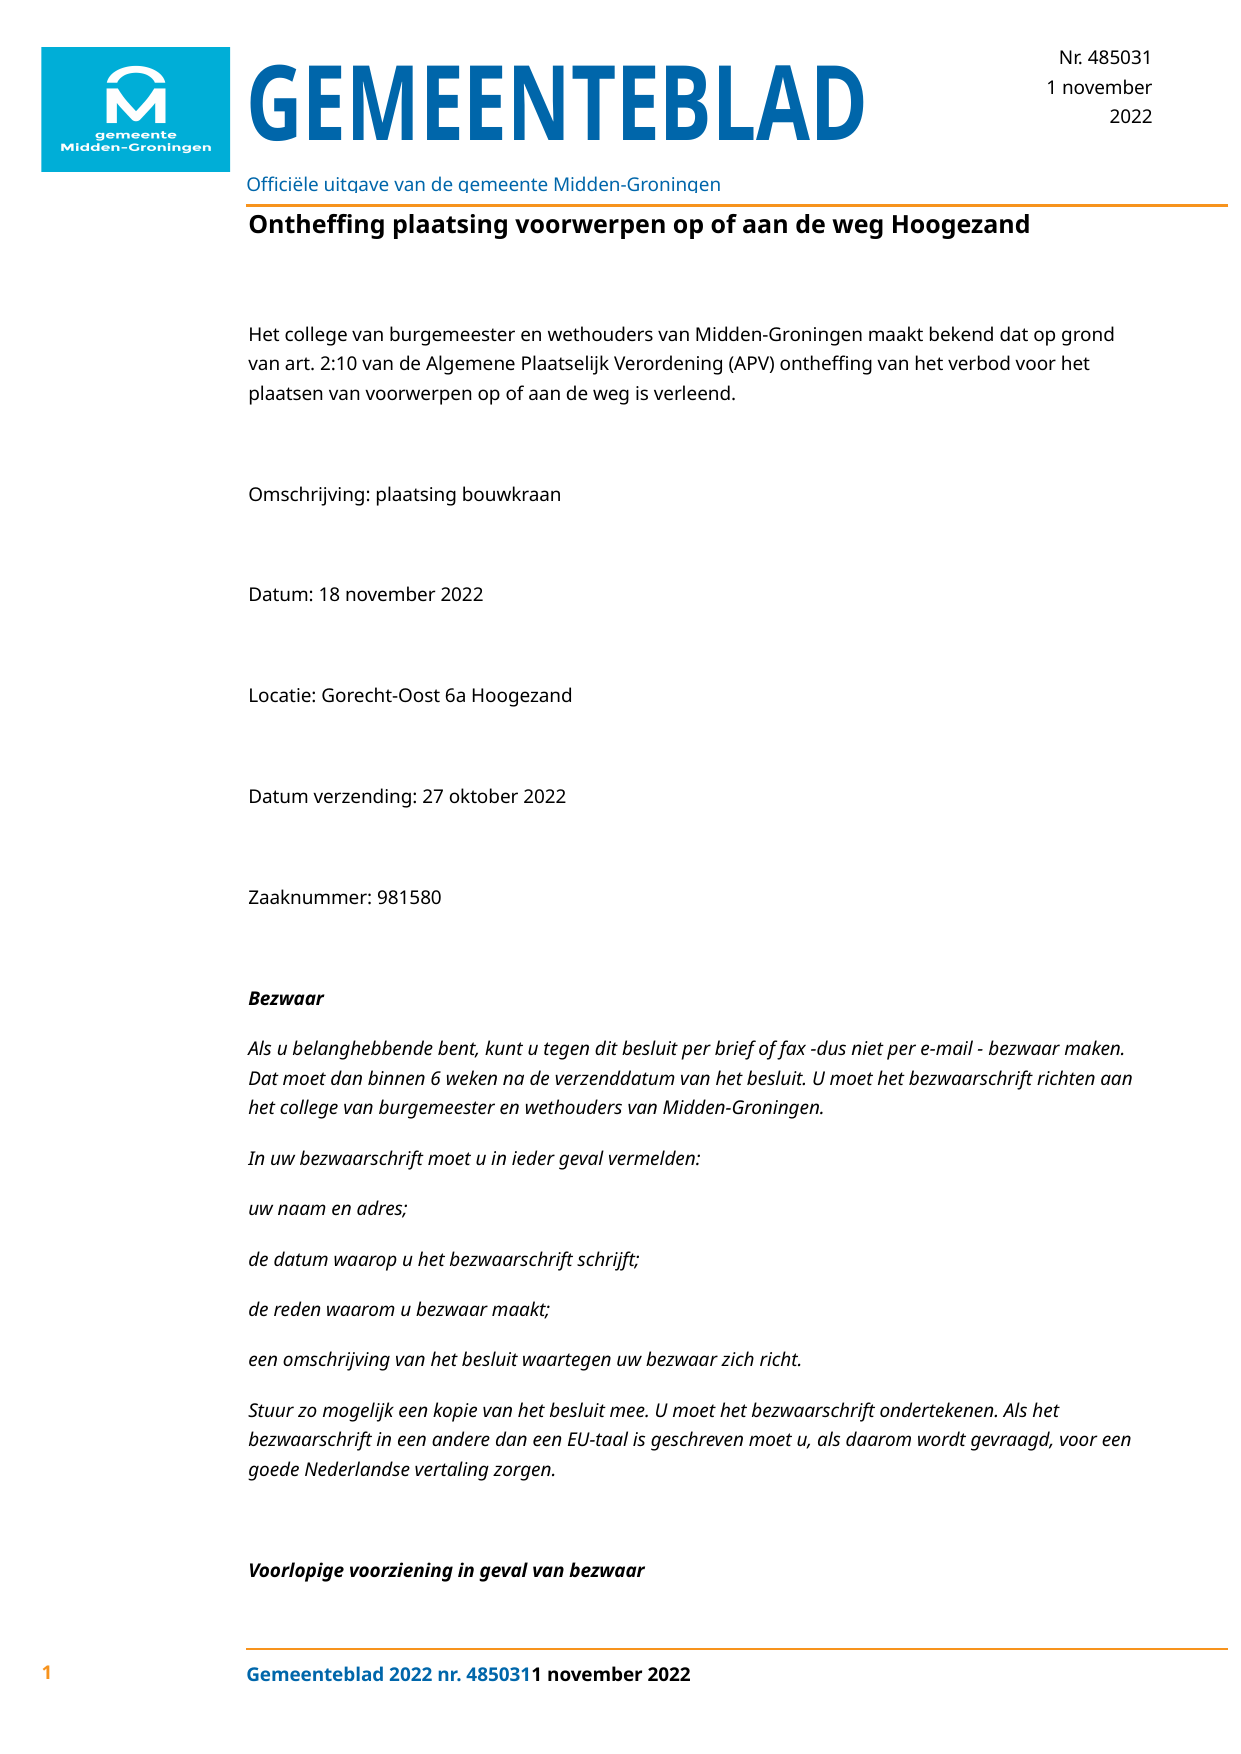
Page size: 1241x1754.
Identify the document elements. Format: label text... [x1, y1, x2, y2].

text Het college van burgemeester en wethouders van Midden-Groningen maakt bekend dat op grond van art. 2:10 van de Algemene Plaatselijk Verordening (APV) ontheffing van het verbod voor het plaatsen van voorwerpen op of aan de weg is verleend. [248, 321, 1152, 406]
text de datum waarop u het bezwaarschrift schrijft; [248, 1246, 1152, 1271]
text uw naam en adres; [248, 1195, 1152, 1221]
picture [184, 146, 190, 153]
picture [108, 66, 164, 82]
text Zaaknummer: 981580 [248, 884, 1152, 910]
text Als u belanghebbende bent, kunt u tegen dit besluit per brief of fax -dus niet per e-mail - bezwaar maken. Dat moet dan binnen 6 weken na de verzenddatum van het besluit. U moet het bezwaarschrift richten aan het college van burgemeester en wethouders van Midden-Groningen. [248, 1035, 1152, 1120]
text Voorlopige voorziening in geval van bezwaar [248, 1557, 1152, 1583]
text de reden waarom u bezwaar maakt; [248, 1296, 1152, 1322]
picture [107, 89, 165, 122]
text een omschrijving van het besluit waartegen uw bezwaar zich richt. [248, 1347, 1152, 1372]
text Locatie: Gorecht-Oost 6a Hoogezand [248, 682, 1152, 708]
text In uw bezwaarschrift moet u in ieder geval vermelden: [248, 1145, 1152, 1171]
text Ontheffing plaatsing voorwerpen op of aan de weg Hoogezand [248, 207, 1152, 241]
text Omschrijving: plaatsing bouwkraan [248, 481, 1152, 506]
text Datum: 18 november 2022 [248, 582, 1152, 607]
text Bezwaar [248, 985, 1152, 1011]
text Stuur zo mogelijk een kopie van het besluit mee. U moet het bezwaarschrift ondertekenen. Als het bezwaarschrift in een andere dan een EU-taal is geschreven moet u, als daarom wordt gevraagd, voor een goede Nederlandse vertaling zorgen. [248, 1397, 1152, 1482]
text Datum verzending: 27 oktober 2022 [248, 783, 1152, 809]
